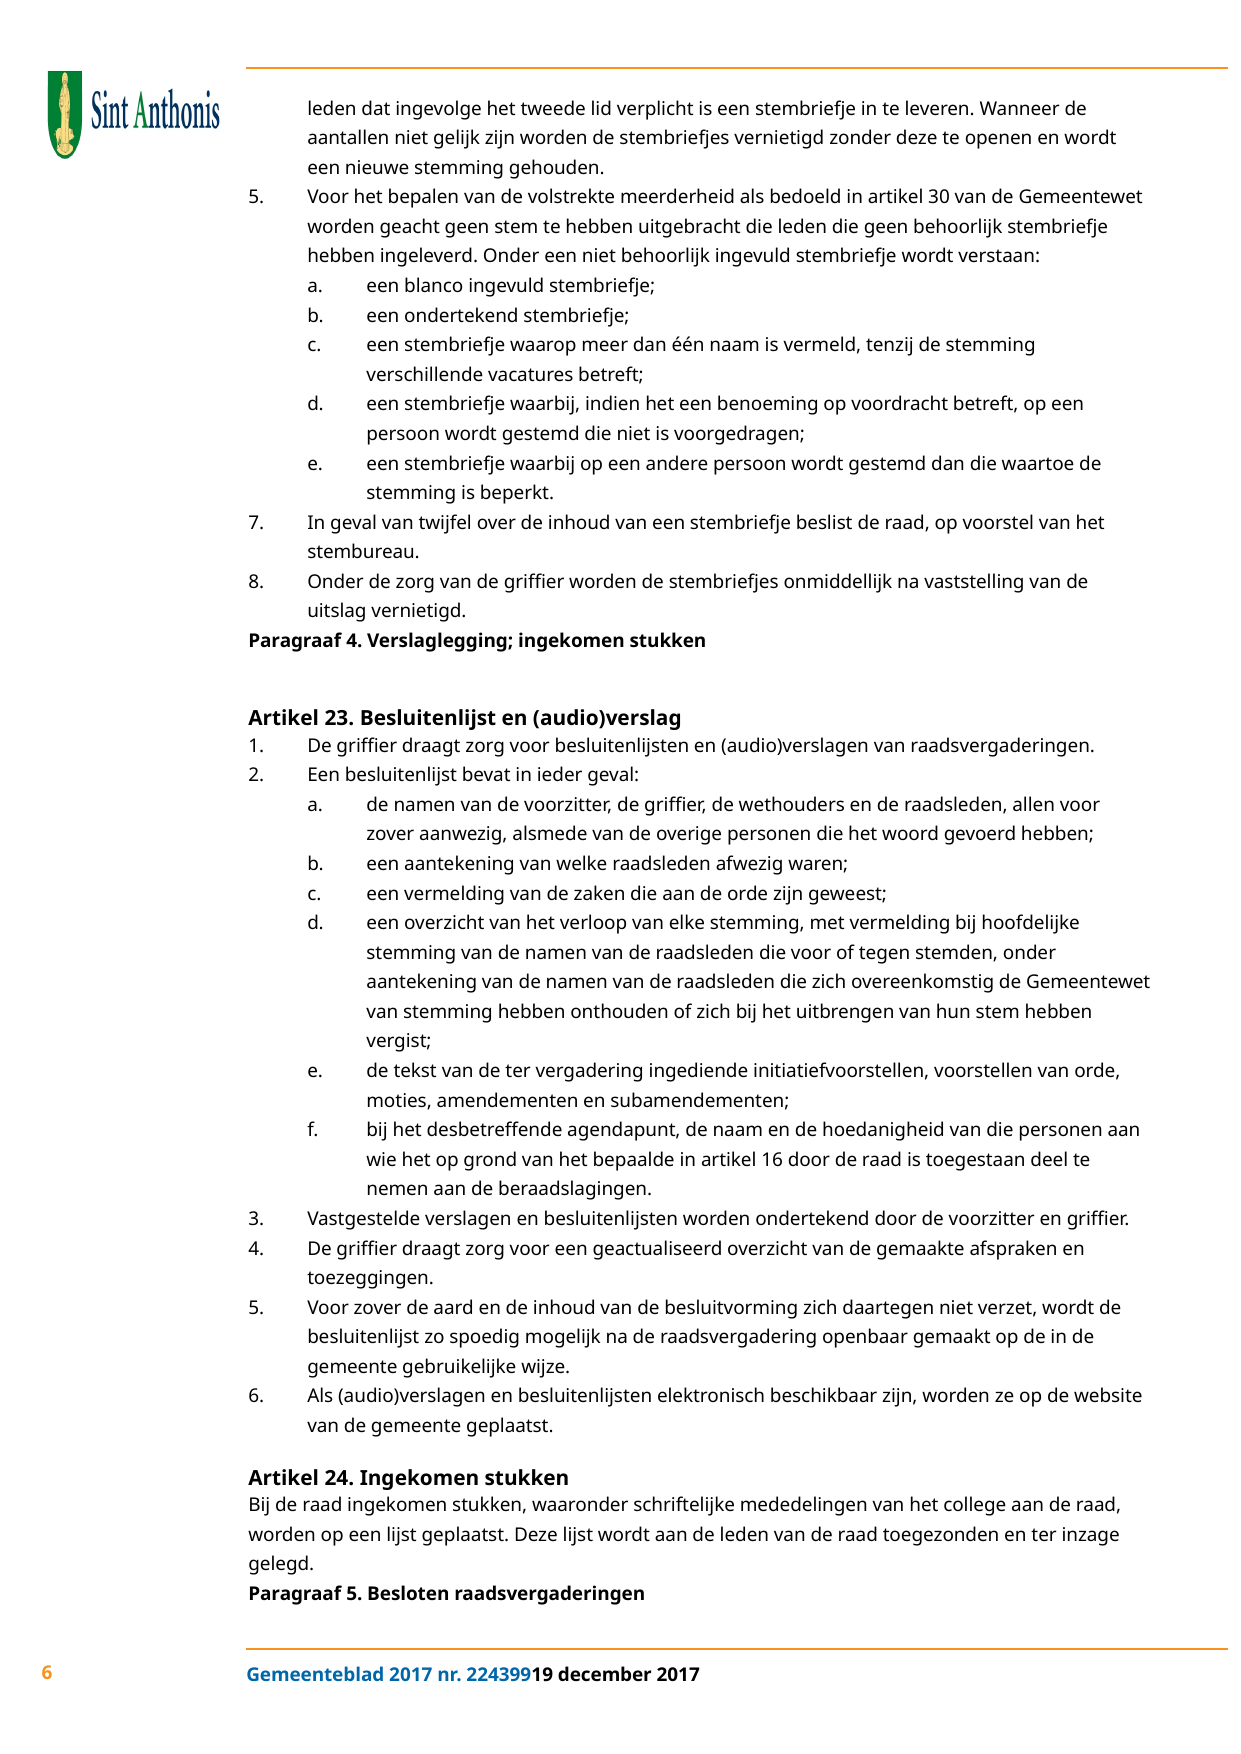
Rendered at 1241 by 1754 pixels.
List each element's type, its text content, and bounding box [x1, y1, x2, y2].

list In geval van twijfel over de inhoud van een stembriefje beslist de raad, op voorstel van het stembureau. [248, 509, 1152, 564]
text Artikel 23. Besluitenlijst en (audio)verslag [248, 703, 1152, 732]
list bij het desbetreffende agendapunt, de naam en de hoedanigheid van die personen aan wie het op grond van het bepaalde in artikel 16 door de raad is toegestaan deel te nemen aan de beraadslagingen. [307, 1116, 1152, 1201]
list een stembriefje waarbij op een andere persoon wordt gestemd dan die waartoe de stemming is beperkt. [307, 450, 1152, 505]
list de namen van de voorzitter, de griffier, de wethouders en de raadsleden, allen voor zover aanwezig, alsmede van de overige personen die het woord gevoerd hebben; [307, 791, 1152, 846]
list een ondertekend stembriefje; [307, 302, 1152, 328]
list Een besluitenlijst bevat in ieder geval: [248, 761, 1152, 787]
list Onder de zorg van de griffier worden de stembriefjes onmiddellijk na vaststelling van de uitslag vernietigd. [248, 568, 1152, 623]
text Bij de raad ingekomen stukken, waaronder schriftelijke mededelingen van het college aan de raad, worden op een lijst geplaatst. Deze lijst wordt aan de leden van de raad toegezonden en ter inzage gelegd. [248, 1491, 1152, 1576]
picture [41, 47, 231, 172]
list Vastgestelde verslagen en besluitenlijsten worden ondertekend door de voorzitter en griffier. [248, 1205, 1152, 1231]
list Als (audio)verslagen en besluitenlijsten elektronisch beschikbaar zijn, worden ze op de website van de gemeente geplaatst. [248, 1383, 1152, 1438]
list De griffier draagt zorg voor besluitenlijsten en (audio)verslagen van raadsvergaderingen. [248, 732, 1152, 758]
list een stembriefje waarbij, indien het een benoeming op voordracht betreft, op een persoon wordt gestemd die niet is voorgedragen; [307, 391, 1152, 446]
list de tekst van de ter vergadering ingediende initiatiefvoorstellen, voorstellen van orde, moties, amendementen en subamendementen; [307, 1057, 1152, 1113]
text Paragraaf 5. Besloten raadsvergaderingen [248, 1580, 1152, 1606]
list een stembriefje waarop meer dan één naam is vermeld, tenzij de stemming verschillende vacatures betreft; [307, 331, 1152, 387]
list een vermelding van de zaken die aan de orde zijn geweest; [307, 880, 1152, 906]
list een aantekening van welke raadsleden afwezig waren; [307, 850, 1152, 876]
list een overzicht van het verloop van elke stemming, met vermelding bij hoofdelijke stemming van de namen van de raadsleden die voor of tegen stemden, onder aantekening van de namen van de raadsleden die zich overeenkomstig de Gemeentewet van stemming hebben onthouden of zich bij het uitbrengen van hun stem hebben vergist; [307, 909, 1152, 1053]
list Voor zover de aard en de inhoud van de besluitvorming zich daartegen niet verzet, wordt de besluitenlijst zo spoedig mogelijk na de raadsvergadering openbaar gemaakt op de in de gemeente gebruikelijke wijze. [248, 1294, 1152, 1379]
text Artikel 24. Ingekomen stukken [248, 1463, 1152, 1491]
list leden dat ingevolge het tweede lid verplicht is een stembriefje in te leveren. Wanneer de aantallen niet gelijk zijn worden de stembriefjes vernietigd zonder deze te openen en wordt een nieuwe stemming gehouden. [248, 95, 1152, 180]
text Paragraaf 4. Verslaglegging; ingekomen stukken [248, 627, 1152, 653]
list De griffier draagt zorg voor een geactualiseerd overzicht van de gemaakte afspraken en toezeggingen. [248, 1235, 1152, 1290]
list een blanco ingevuld stembriefje; [307, 272, 1152, 298]
list Voor het bepalen van de volstrekte meerderheid als bedoeld in artikel 30 van de Gemeentewet worden geacht geen stem te hebben uitgebracht die leden die geen behoorlijk stembriefje hebben ingeleverd. Onder een niet behoorlijk ingevuld stembriefje wordt verstaan: [248, 183, 1152, 268]
